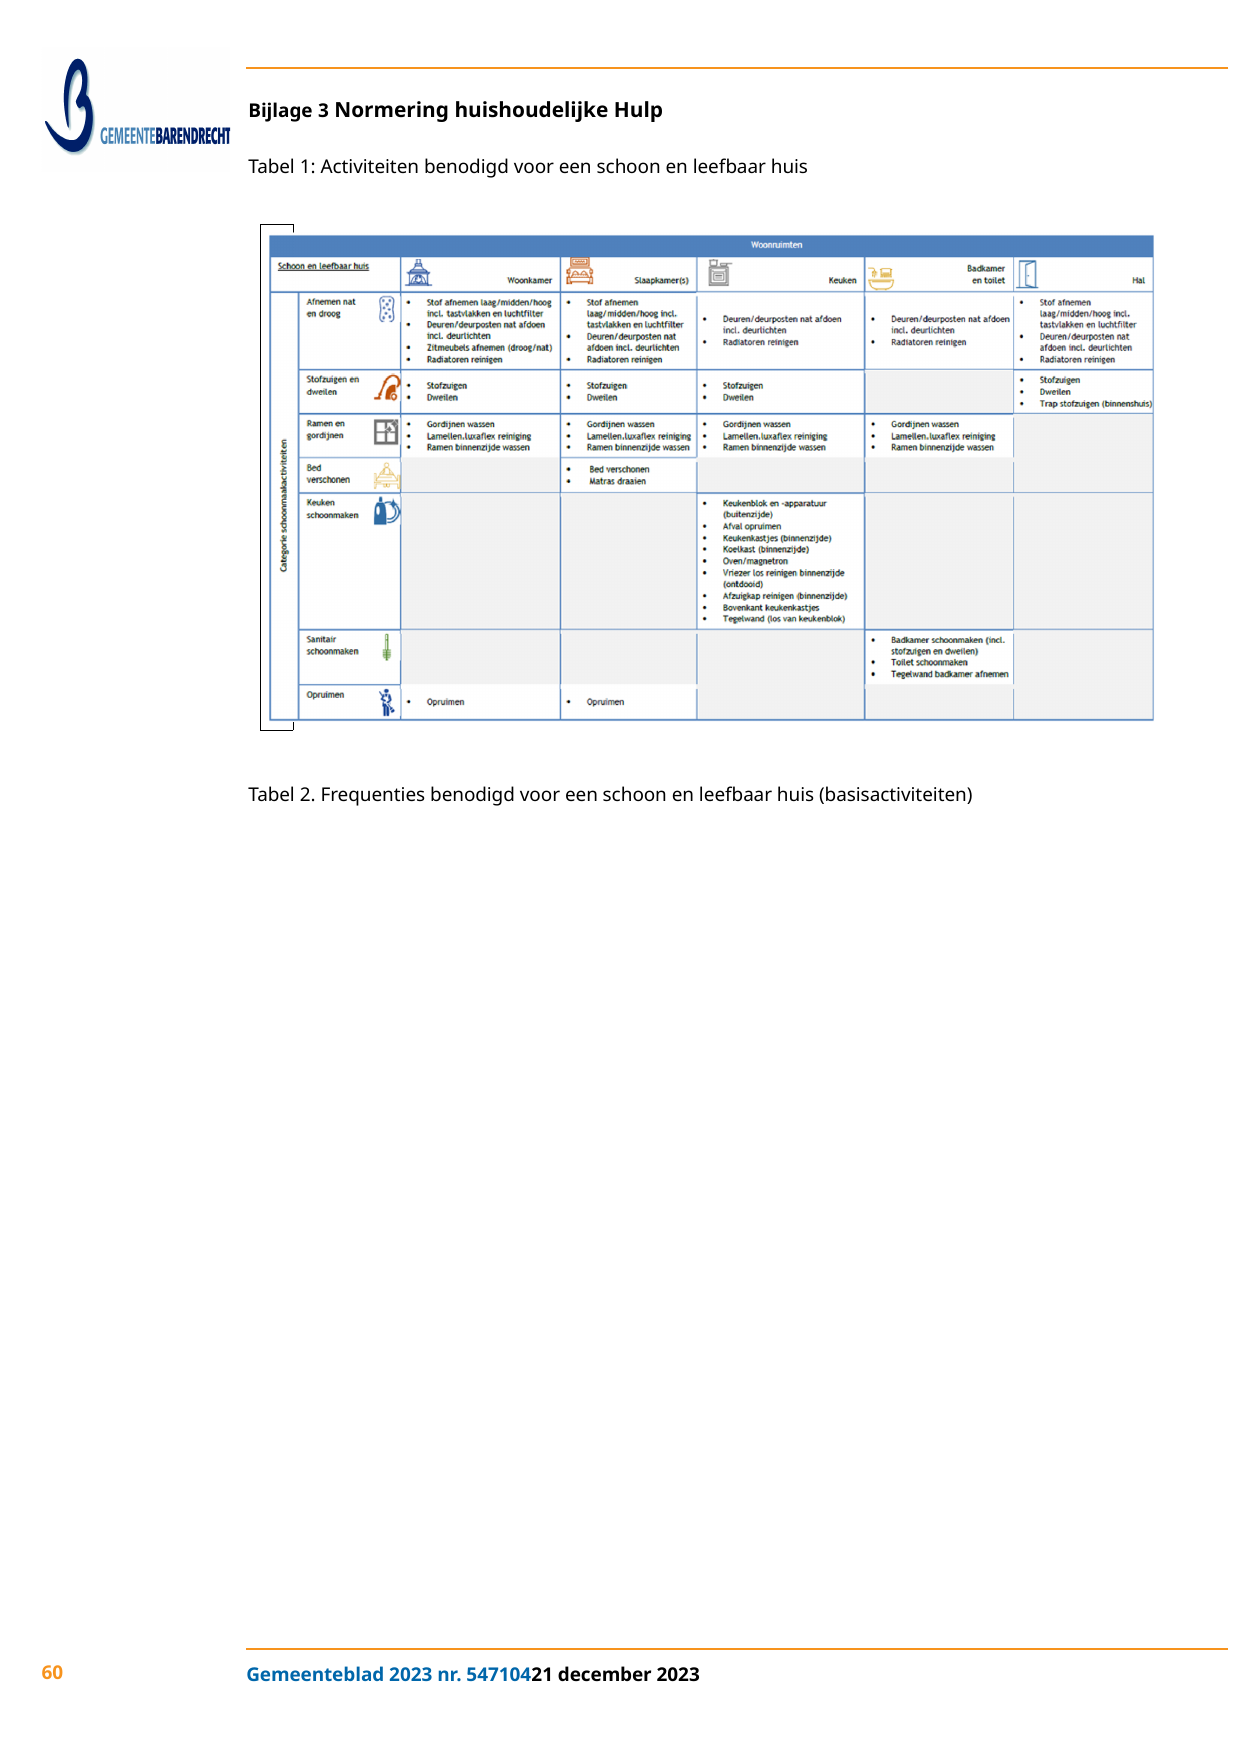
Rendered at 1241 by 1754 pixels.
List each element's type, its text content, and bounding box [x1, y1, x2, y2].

text Tabel 2. Frequenties benodigd voor een schoon en leefbaar huis (basisactiviteiten) [248, 781, 1152, 807]
picture [268, 232, 1155, 722]
text Tabel 1: Activiteiten benodigd voor een schoon en leefbaar huis [248, 153, 1152, 179]
text Bijlage 3 Normering huishoudelijke Hulp [248, 95, 1152, 123]
picture [41, 47, 231, 172]
